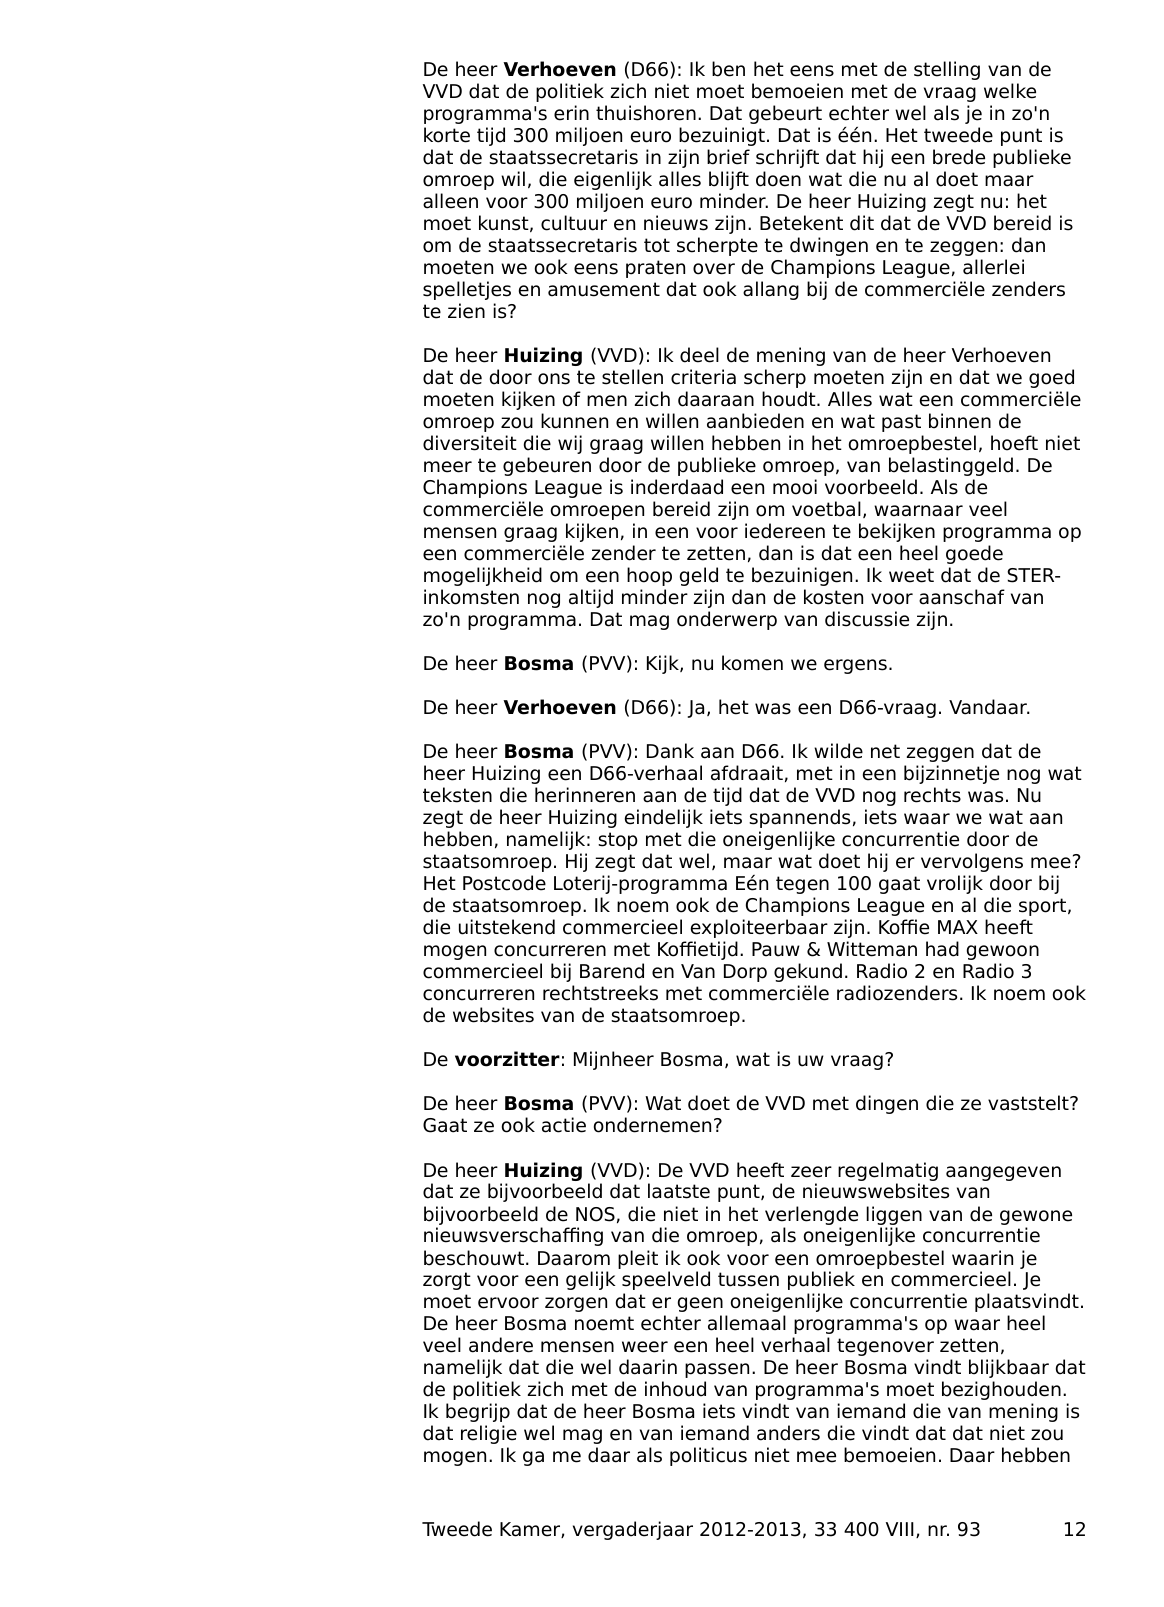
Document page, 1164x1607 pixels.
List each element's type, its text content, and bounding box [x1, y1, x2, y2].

text De heer Huizing (VVD): Ik deel de mening van de heer Verhoeven dat de door ons te stellen criteria scherp moeten zijn en dat we goed moeten kijken of men zich daaraan houdt. Alles wat een commerciële omroep zou kunnen en willen aanbieden en wat past binnen de diversiteit die wij graag willen hebben in het omroepbestel, hoeft niet meer te gebeuren door de publieke omroep, van belastinggeld. De Champions League is inderdaad een mooi voorbeeld. Als de commerciële omroepen bereid zijn om voetbal, waarnaar veel mensen graag kijken, in een voor iedereen te bekijken programma op een commerciële zender te zetten, dan is dat een heel goede mogelijkheid om een hoop geld te bezuinigen. Ik weet dat de STER-inkomsten nog altijd minder zijn dan de kosten voor aanschaf van zo'n programma. Dat mag onderwerp van discussie zijn. [422, 345, 1087, 631]
text De voorzitter: Mijnheer Bosma, wat is uw vraag? [422, 1049, 1087, 1071]
text De heer Bosma (PVV): Wat doet de VVD met dingen die ze vaststelt? Gaat ze ook actie ondernemen? [422, 1093, 1087, 1137]
text De heer Verhoeven (D66): Ja, het was een D66-vraag. Vandaar. [422, 697, 1087, 719]
text De heer Bosma (PVV): Dank aan D66. Ik wilde net zeggen dat de heer Huizing een D66-verhaal afdraait, met in een bijzinnetje nog wat teksten die herinneren aan de tijd dat de VVD nog rechts was. Nu zegt de heer Huizing eindelijk iets spannends, iets waar we wat aan hebben, namelijk: stop met die oneigenlijke concurrentie door de staatsomroep. Hij zegt dat wel, maar wat doet hij er vervolgens mee? Het Postcode Loterij-programma Eén tegen 100 gaat vrolijk door bij de staatsomroep. Ik noem ook de Champions League en al die sport, die uitstekend commercieel exploiteerbaar zijn. Koffie MAX heeft mogen concurreren met Koffietijd. Pauw & Witteman had gewoon commercieel bij Barend en Van Dorp gekund. Radio 2 en Radio 3 concurreren rechtstreeks met commerciële radiozenders. Ik noem ook de websites van de staatsomroep. [422, 741, 1087, 1027]
text De heer Verhoeven (D66): Ik ben het eens met de stelling van de VVD dat de politiek zich niet moet bemoeien met de vraag welke programma's erin thuishoren. Dat gebeurt echter wel als je in zo'n korte tijd 300 miljoen euro bezuinigt. Dat is één. Het tweede punt is dat de staatssecretaris in zijn brief schrijft dat hij een brede publieke omroep wil, die eigenlijk alles blijft doen wat die nu al doet maar alleen voor 300 miljoen euro minder. De heer Huizing zegt nu: het moet kunst, cultuur en nieuws zijn. Betekent dit dat de VVD bereid is om de staatssecretaris tot scherpte te dwingen en te zeggen: dan moeten we ook eens praten over de Champions League, allerlei spelletjes en amusement dat ook allang bij de commerciële zenders te zien is? [422, 59, 1087, 323]
text De heer Bosma (PVV): Kijk, nu komen we ergens. [422, 653, 1087, 675]
text De heer Huizing (VVD): De VVD heeft zeer regelmatig aangegeven dat ze bijvoorbeeld dat laatste punt, de nieuwswebsites van bijvoorbeeld de NOS, die niet in het verlengde liggen van de gewone nieuwsverschaffing van die omroep, als oneigenlijke concurrentie beschouwt. Daarom pleit ik ook voor een omroepbestel waarin je zorgt voor een gelijk speelveld tussen publiek en commercieel. Je moet ervoor zorgen dat er geen oneigenlijke concurrentie plaatsvindt. De heer Bosma noemt echter allemaal programma's op waar heel veel andere mensen weer een heel verhaal tegenover zetten, namelijk dat die wel daarin passen. De heer Bosma vindt blijkbaar dat de politiek zich met de inhoud van programma's moet bezighouden. Ik begrijp dat de heer Bosma iets vindt van iemand die van mening is dat religie wel mag en van iemand anders die vindt dat dat niet zou mogen. Ik ga me daar als politicus niet mee bemoeien. Daar hebben [422, 1159, 1087, 1467]
